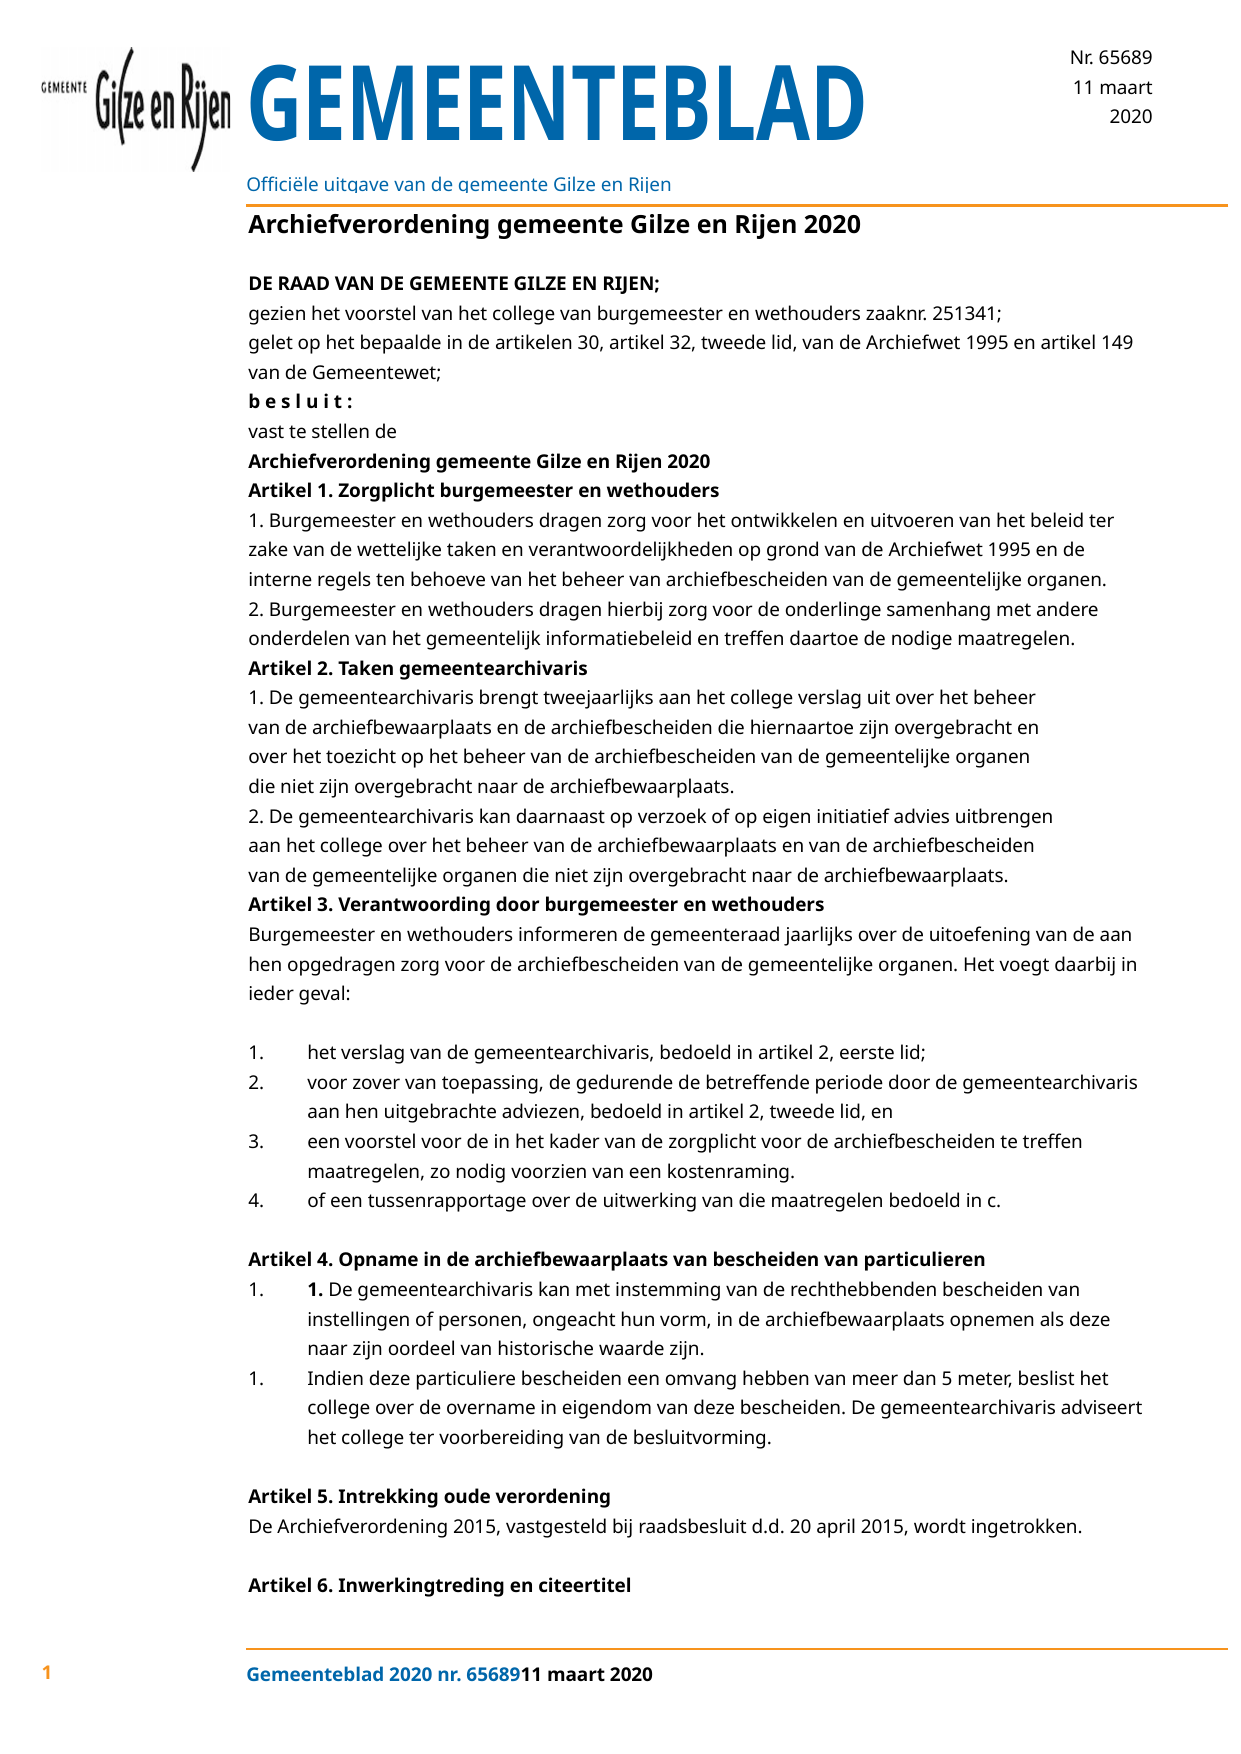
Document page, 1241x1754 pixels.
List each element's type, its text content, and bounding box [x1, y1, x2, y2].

text 1. De gemeentearchivaris brengt tweejaarlijks aan het college verslag uit over het beheer [248, 684, 1152, 710]
text b e s l u i t : [248, 389, 1152, 414]
text Artikel 4. Opname in de archiefbewaarplaats van bescheiden van particulieren [248, 1247, 1152, 1272]
text vast te stellen de [248, 418, 1152, 444]
text 2. Burgemeester en wethouders dragen hierbij zorg voor de onderlinge samenhang met andere onderdelen van het gemeentelijk informatiebeleid en treffen daartoe de nodige maatregelen. [248, 596, 1152, 651]
text Archiefverordening gemeente Gilze en Rijen 2020 [248, 448, 1152, 473]
text 1. Burgemeester en wethouders dragen zorg voor het ontwikkelen en uitvoeren van het beleid ter zake van de wettelijke taken en verantwoordelijkheden op grond van de Archiefwet 1995 en de interne regels ten behoeve van het beheer van archiefbescheiden van de gemeentelijke organen. [248, 507, 1152, 592]
text De Archiefverordening 2015, vastgesteld bij raadsbesluit d.d. 20 april 2015, wordt ingetrokken. [248, 1513, 1152, 1538]
text Artikel 5. Intrekking oude verordening [248, 1483, 1152, 1509]
text van de archiefbewaarplaats en de archiefbescheiden die hiernaartoe zijn overgebracht en [248, 714, 1152, 740]
list 1. De gemeentearchivaris kan met instemming van de rechthebbenden bescheiden van instellingen of personen, ongeacht hun vorm, in de archiefbewaarplaats opnemen als deze naar zijn oordeel van historische waarde zijn. [248, 1276, 1152, 1361]
list Indien deze particuliere bescheiden een omvang hebben van meer dan 5 meter, beslist het college over de overname in eigendom van deze bescheiden. De gemeentearchivaris adviseert het college ter voorbereiding van de besluitvorming. [248, 1365, 1152, 1450]
list voor zover van toepassing, de gedurende de betreffende periode door de gemeentearchivaris aan hen uitgebrachte adviezen, bedoeld in artikel 2, tweede lid, en [248, 1069, 1152, 1124]
text Artikel 6. Inwerkingtreding en citeertitel [248, 1572, 1152, 1598]
text van de gemeentelijke organen die niet zijn overgebracht naar de archiefbewaarplaats. [248, 862, 1152, 888]
text DE RAAD VAN DE GEMEENTE GILZE EN RIJEN; [248, 270, 1152, 296]
list of een tussenrapportage over de uitwerking van die maatregelen bedoeld in c. [248, 1187, 1152, 1213]
text 2. De gemeentearchivaris kan daarnaast op verzoek of op eigen initiatief advies uitbrengen [248, 803, 1152, 828]
text Artikel 1. Zorgplicht burgemeester en wethouders [248, 477, 1152, 503]
text Archiefverordening gemeente Gilze en Rijen 2020 [248, 207, 1152, 241]
list het verslag van de gemeentearchivaris, bedoeld in artikel 2, eerste lid; [248, 1039, 1152, 1065]
list een voorstel voor de in het kader van de zorgplicht voor de archiefbescheiden te treffen maatregelen, zo nodig voorzien van een kostenraming. [248, 1128, 1152, 1183]
text gelet op het bepaalde in de artikelen 30, artikel 32, tweede lid, van de Archiefwet 1995 en artikel 149 van de Gemeentewet; [248, 329, 1152, 385]
text over het toezicht op het beheer van de archiefbescheiden van de gemeentelijke organen [248, 744, 1152, 769]
text gezien het voorstel van het college van burgemeester en wethouders zaaknr. 251341; [248, 300, 1152, 326]
text Burgemeester en wethouders informeren de gemeenteraad jaarlijks over de uitoefening van de aan hen opgedragen zorg voor de archiefbescheiden van de gemeentelijke organen. Het voegt daarbij in ieder geval: [248, 921, 1152, 1006]
text die niet zijn overgebracht naar de archiefbewaarplaats. [248, 773, 1152, 799]
text aan het college over het beheer van de archiefbewaarplaats en van de archiefbescheiden [248, 832, 1152, 858]
text Artikel 2. Taken gemeentearchivaris [248, 655, 1152, 681]
text Artikel 3. Verantwoording door burgemeester en wethouders [248, 892, 1152, 917]
picture [41, 47, 231, 172]
